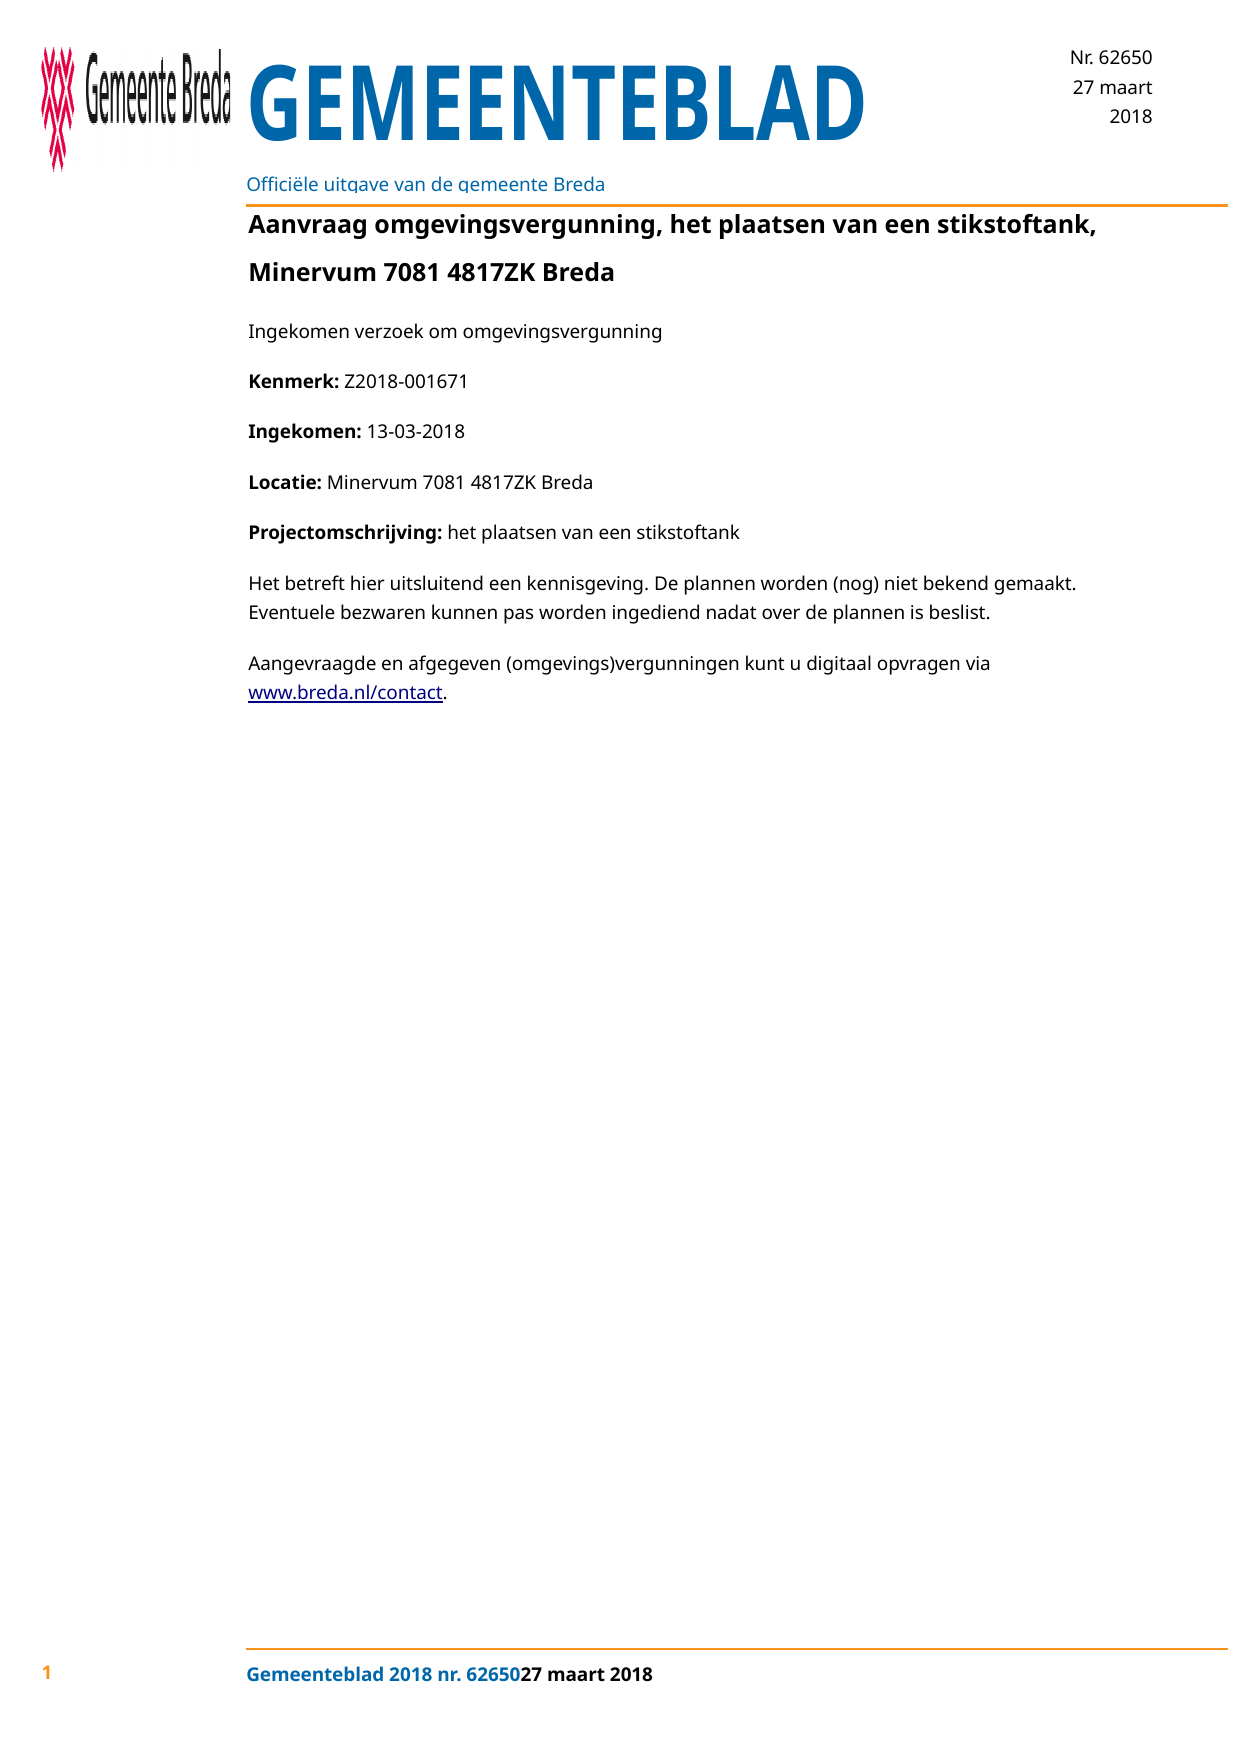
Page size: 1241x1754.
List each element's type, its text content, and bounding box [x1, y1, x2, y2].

text Locatie: Minervum 7081 4817ZK Breda [248, 469, 1152, 495]
text Ingekomen: 13-03-2018 [248, 419, 1152, 444]
text Kenmerk: Z2018-001671 [248, 368, 1152, 394]
text Het betreft hier uitsluitend een kennisgeving. De plannen worden (nog) niet bekend gemaakt. Eventuele bezwaren kunnen pas worden ingediend nadat over de plannen is beslist. [248, 570, 1152, 625]
text Projectomschrijving: het plaatsen van een stikstoftank [248, 519, 1152, 545]
text Aanvraag omgevingsvergunning, het plaatsen van een stikstoftank, Minervum 7081 4817ZK Breda [248, 207, 1152, 288]
text Aangevraagde en afgegeven (omgevings)vergunningen kunt u digitaal opvragen via www.breda.nl/contact. [248, 650, 1152, 705]
text Ingekomen verzoek om omgevingsvergunning [248, 318, 1152, 344]
picture [41, 47, 231, 172]
